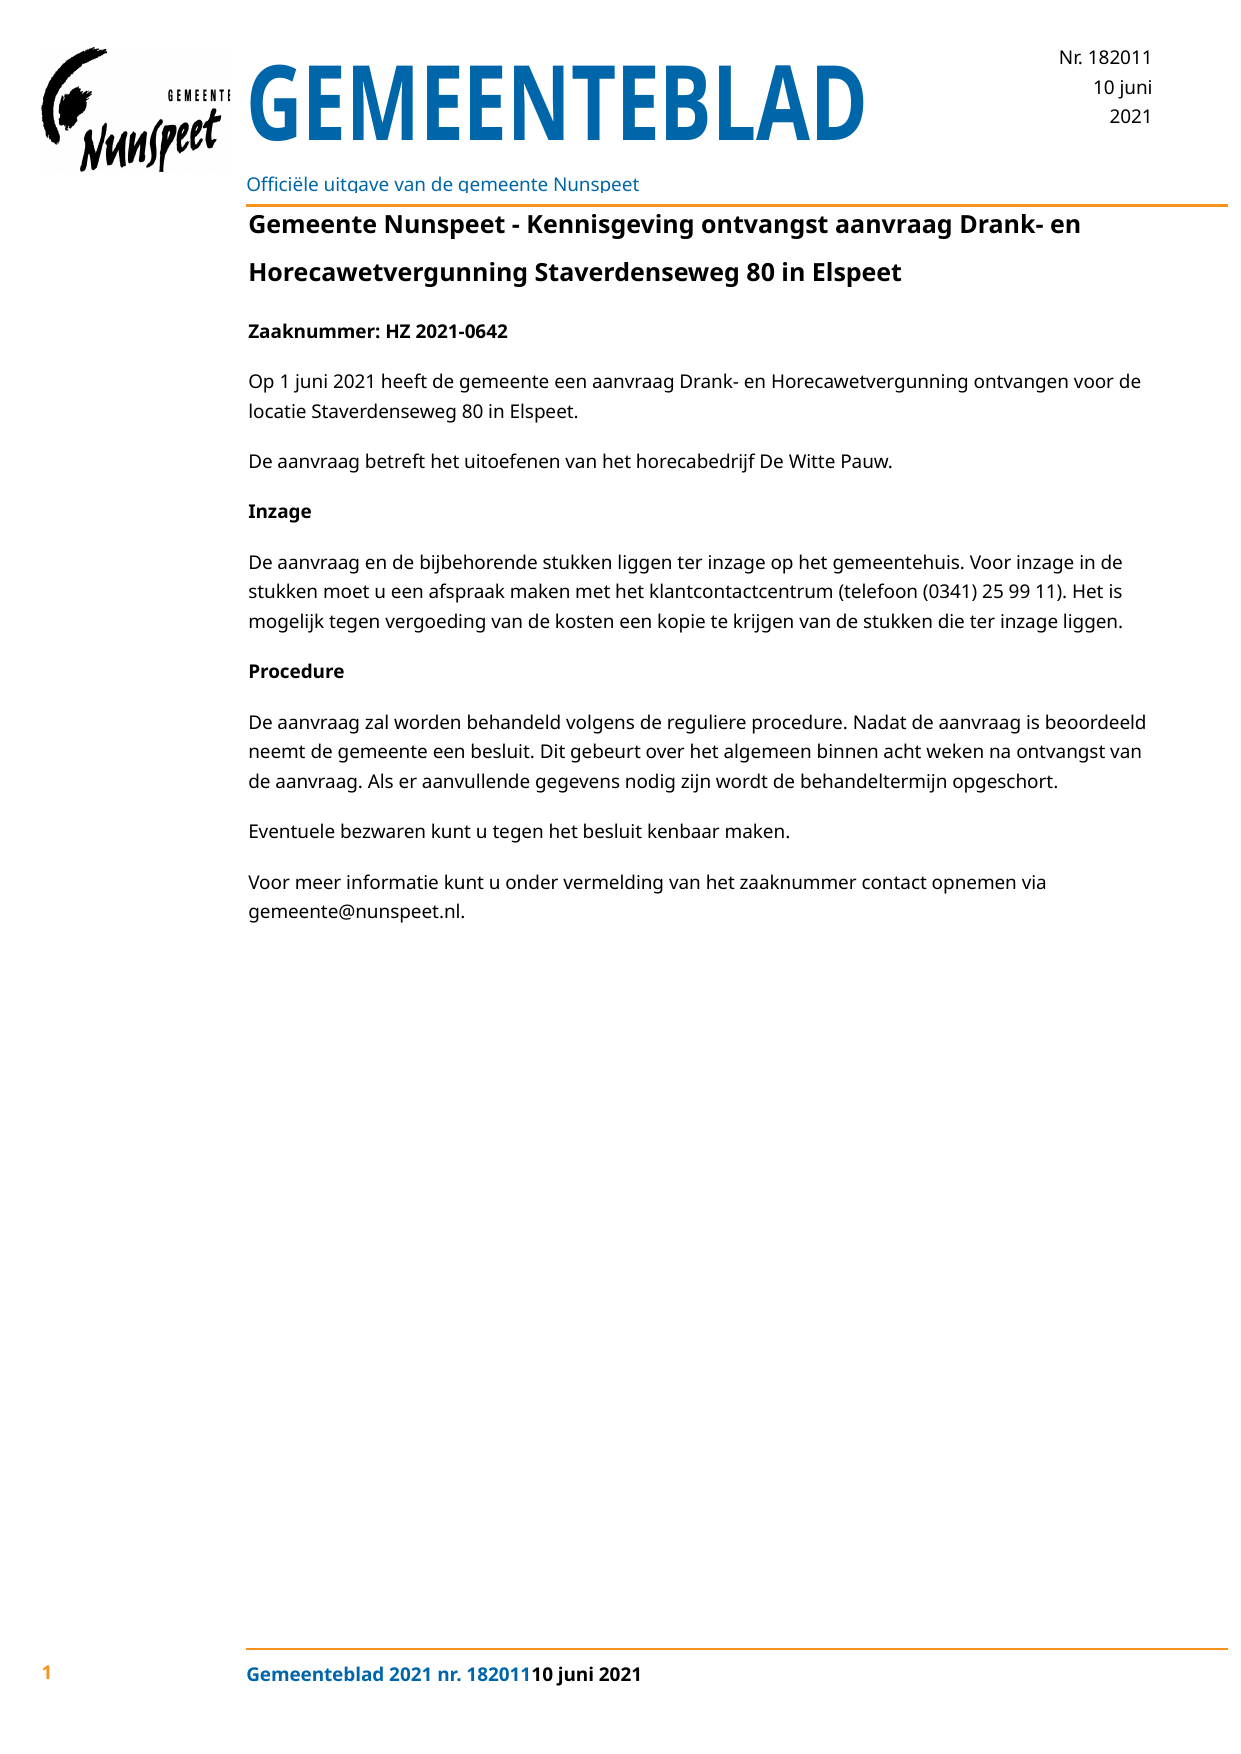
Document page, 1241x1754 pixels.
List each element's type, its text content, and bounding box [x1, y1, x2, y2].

text Eventuele bezwaren kunt u tegen het besluit kenbaar maken. [248, 819, 1152, 844]
text Voor meer informatie kunt u onder vermelding van het zaaknummer contact opnemen via gemeente@nunspeet.nl. [248, 869, 1152, 924]
text Gemeente Nunspeet - Kennisgeving ontvangst aanvraag Drank- en Horecawetvergunning Staverdenseweg 80 in Elspeet [248, 207, 1152, 288]
text Inzage [248, 499, 1152, 524]
picture [41, 47, 231, 172]
text De aanvraag betreft het uitoefenen van het horecabedrijf De Witte Pauw. [248, 448, 1152, 474]
text Procedure [248, 659, 1152, 684]
text Zaaknummer: HZ 2021-0642 [248, 318, 1152, 344]
text De aanvraag en de bijbehorende stukken liggen ter inzage op het gemeentehuis. Voor inzage in de stukken moet u een afspraak maken met het klantcontactcentrum (telefoon (0341) 25 99 11). Het is mogelijk tegen vergoeding van de kosten een kopie te krijgen van de stukken die ter inzage liggen. [248, 549, 1152, 634]
text De aanvraag zal worden behandeld volgens de reguliere procedure. Nadat de aanvraag is beoordeeld neemt de gemeente een besluit. Dit gebeurt over het algemeen binnen acht weken na ontvangst van de aanvraag. Als er aanvullende gegevens nodig zijn wordt de behandeltermijn opgeschort. [248, 709, 1152, 794]
text Op 1 juni 2021 heeft de gemeente een aanvraag Drank- en Horecawetvergunning ontvangen voor de locatie Staverdenseweg 80 in Elspeet. [248, 368, 1152, 424]
